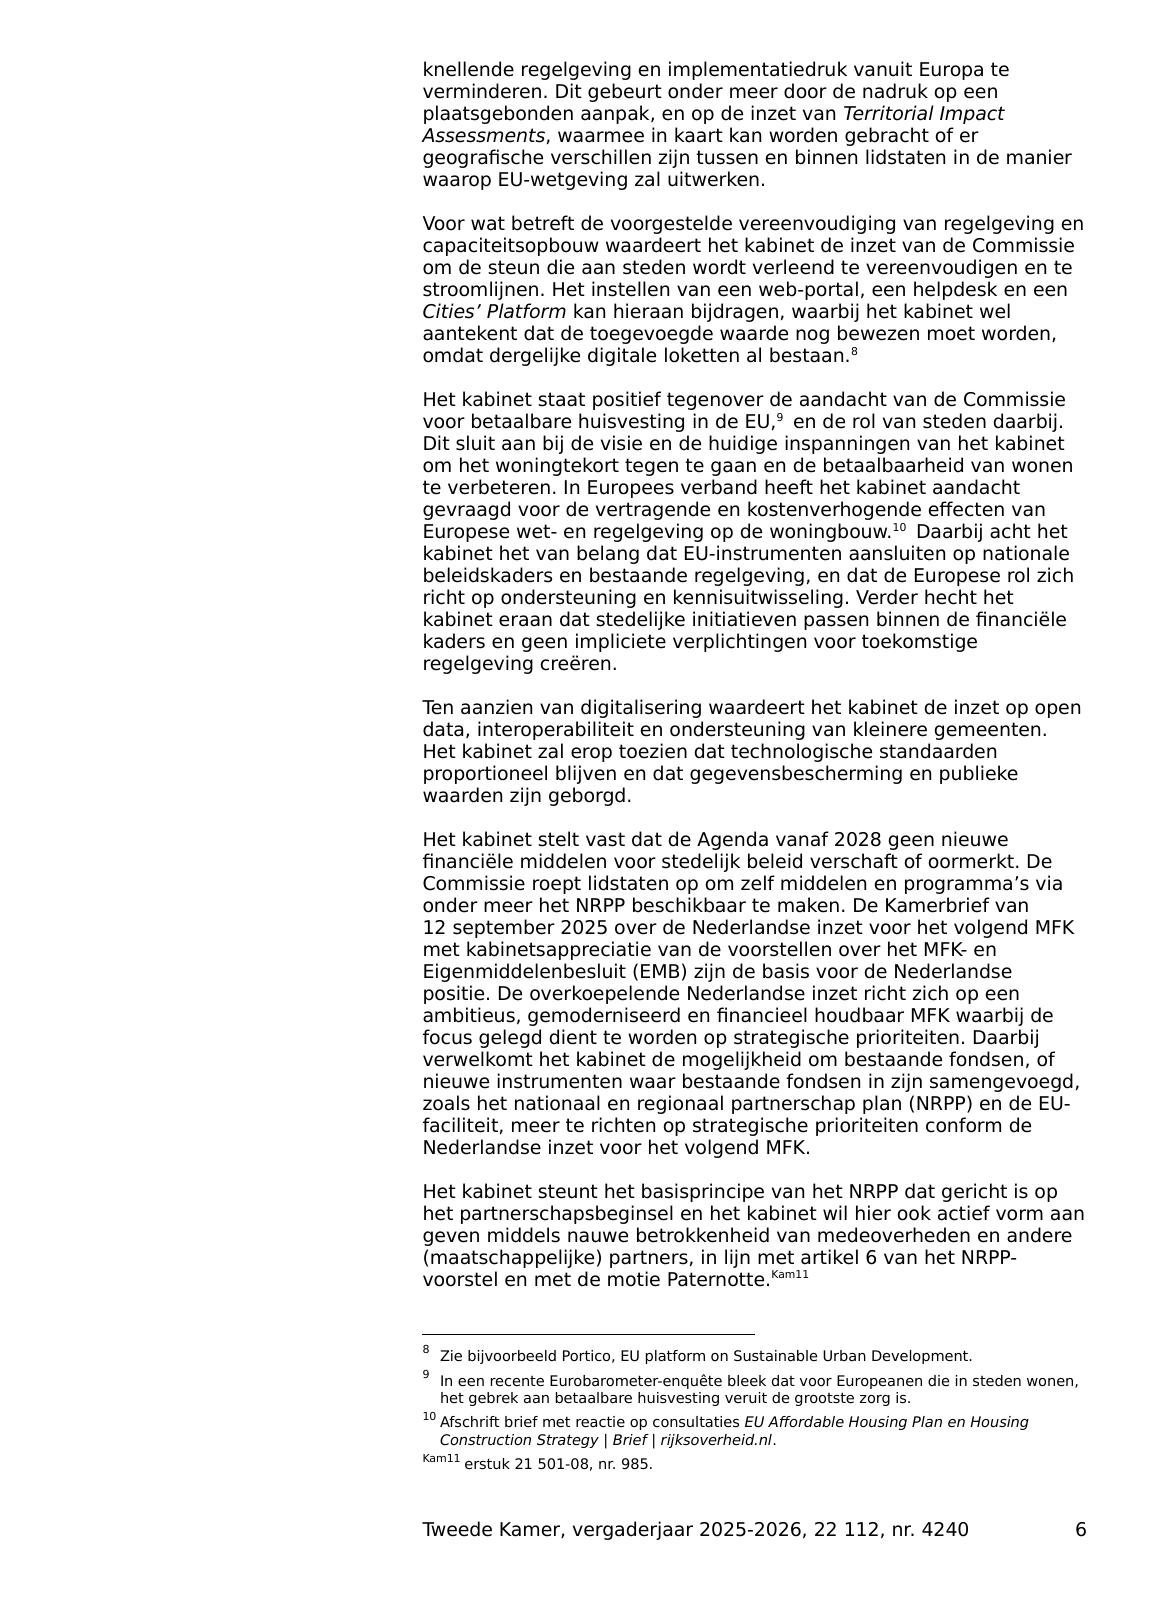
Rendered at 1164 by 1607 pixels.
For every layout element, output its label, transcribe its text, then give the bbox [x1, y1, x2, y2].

text Afschrift brief met reactie op consultaties EU Affordable Housing Plan en Housing Construction Strategy | Brief | rijksoverheid.nl. [422, 1410, 1087, 1449]
text In een recente Eurobarometer-enquête bleek dat voor Europeanen die in steden wonen, het gebrek aan betaalbare huisvesting veruit de grootste zorg is. [422, 1368, 1087, 1407]
text erstuk 21 501-08, nr. 985. [422, 1452, 1087, 1474]
text Het kabinet steunt het basisprincipe van het NRPP dat gericht is op het partnerschapsbeginsel en het kabinet wil hier ook actief vorm aan geven middels nauwe betrokkenheid van medeoverheden en andere (maatschappelijke) partners, in lijn met artikel 6 van het NRPP-voorstel en met de motie Paternotte. [422, 1181, 1087, 1291]
text Zie bijvoorbeeld Portico, EU platform on Sustainable Urban Development. [422, 1343, 1087, 1366]
text knellende regelgeving en implementatiedruk vanuit Europa te verminderen. Dit gebeurt onder meer door de nadruk op een plaatsgebonden aanpak, en op de inzet van Territorial Impact Assessments, waarmee in kaart kan worden gebracht of er geografische verschillen zijn tussen en binnen lidstaten in de manier waarop EU-wetgeving zal uitwerken. [422, 59, 1087, 191]
text Het kabinet staat positief tegenover de aandacht van de Commissie voor betaalbare huisvesting in de EU, en de rol van steden daarbij. Dit sluit aan bij de visie en de huidige inspanningen van het kabinet om het woningtekort tegen te gaan en de betaalbaarheid van wonen te verbeteren. In Europees verband heeft het kabinet aandacht gevraagd voor de vertragende en kostenverhogende effecten van Europese wet- en regelgeving op de woningbouw. Daarbij acht het kabinet het van belang dat EU-instrumenten aansluiten op nationale beleidskaders en bestaande regelgeving, en dat de Europese rol zich richt op ondersteuning en kennisuitwisseling. Verder hecht het kabinet eraan dat stedelijke initiatieven passen binnen de financiële kaders en geen impliciete verplichtingen voor toekomstige regelgeving creëren. [422, 389, 1087, 675]
text Ten aanzien van digitalisering waardeert het kabinet de inzet op open data, interoperabiliteit en ondersteuning van kleinere gemeenten. Het kabinet zal erop toezien dat technologische standaarden proportioneel blijven en dat gegevensbescherming en publieke waarden zijn geborgd. [422, 697, 1087, 807]
text Voor wat betreft de voorgestelde vereenvoudiging van regelgeving en capaciteitsopbouw waardeert het kabinet de inzet van de Commissie om de steun die aan steden wordt verleend te vereenvoudigen en te stroomlijnen. Het instellen van een web-portal, een helpdesk en een Cities’ Platform kan hieraan bijdragen, waarbij het kabinet wel aantekent dat de toegevoegde waarde nog bewezen moet worden, omdat dergelijke digitale loketten al bestaan. [422, 213, 1087, 367]
text Het kabinet stelt vast dat de Agenda vanaf 2028 geen nieuwe financiële middelen voor stedelijk beleid verschaft of oormerkt. De Commissie roept lidstaten op om zelf middelen en programma’s via onder meer het NRPP beschikbaar te maken. De Kamerbrief van 12 september 2025 over de Nederlandse inzet voor het volgend MFK met kabinetsappreciatie van de voorstellen over het MFK- en Eigenmiddelenbesluit (EMB) zijn de basis voor de Nederlandse positie. De overkoepelende Nederlandse inzet richt zich op een ambitieus, gemoderniseerd en financieel houdbaar MFK waarbij de focus gelegd dient te worden op strategische prioriteiten. Daarbij verwelkomt het kabinet de mogelijkheid om bestaande fondsen, of nieuwe instrumenten waar bestaande fondsen in zijn samengevoegd, zoals het nationaal en regionaal partnerschap plan (NRPP) en de EU-faciliteit, meer te richten op strategische prioriteiten conform de Nederlandse inzet voor het volgend MFK. [422, 829, 1087, 1159]
